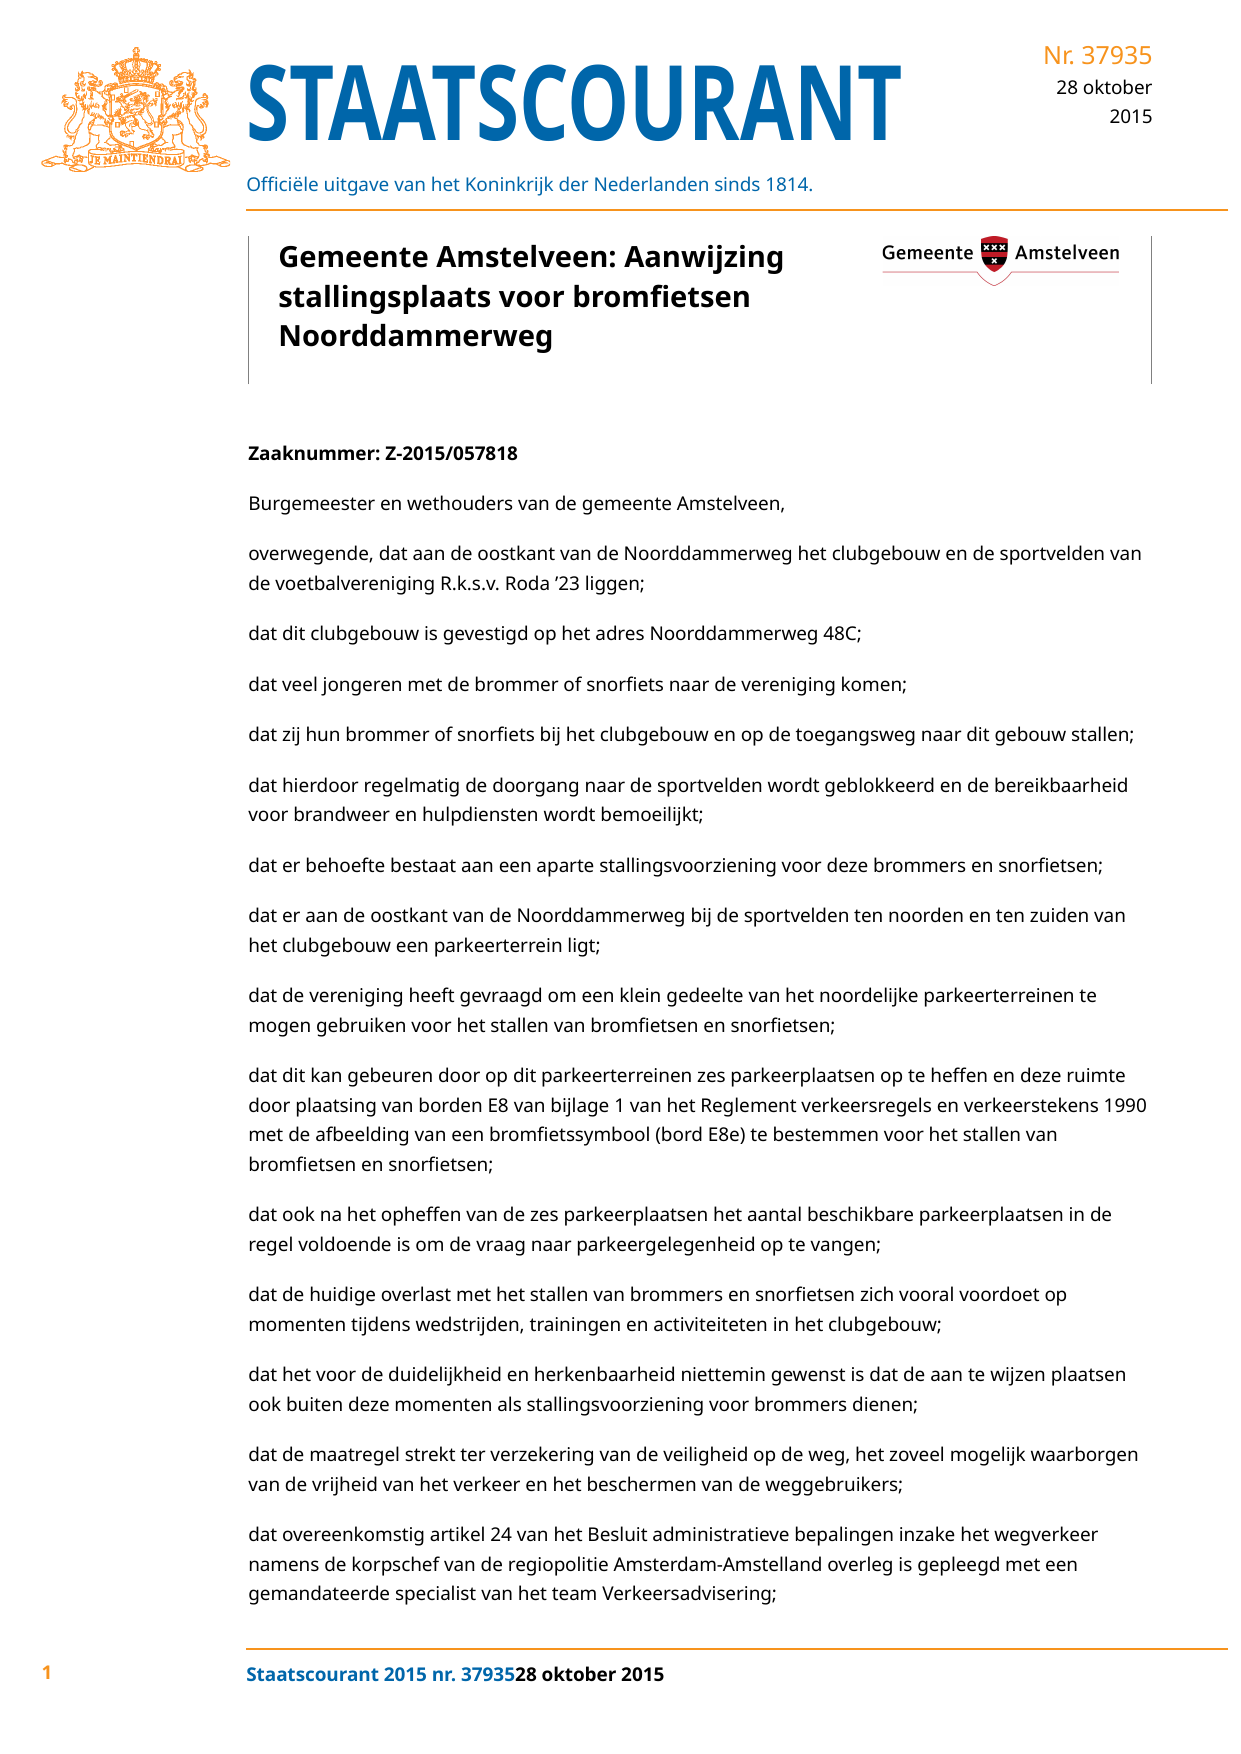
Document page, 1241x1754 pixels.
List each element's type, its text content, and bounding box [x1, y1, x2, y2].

picture [882, 236, 1119, 286]
picture [41, 47, 231, 172]
text dat hierdoor regelmatig de doorgang naar de sportvelden wordt geblokkeerd en de bereikbaarheid voor brandweer en hulpdiensten wordt bemoeilijkt; [248, 772, 1152, 827]
text overwegende, dat aan de oostkant van de Noorddammerweg het clubgebouw en de sportvelden van de voetbalvereniging R.k.s.v. Roda ’23 liggen; [248, 541, 1152, 596]
text dat overeenkomstig artikel 24 van het Besluit administratieve bepalingen inzake het wegverkeer namens de korpschef van de regiopolitie Amsterdam-Amstelland overleg is gepleegd met een gemandateerde specialist van het team Verkeersadvisering; [248, 1521, 1152, 1606]
text Zaaknummer: Z-2015/057818 [248, 440, 1152, 465]
text dat het voor de duidelijkheid en herkenbaarheid niettemin gewenst is dat de aan te wijzen plaatsen ook buiten deze momenten als stallingsvoorziening voor brommers dienen; [248, 1361, 1152, 1417]
text dat de maatregel strekt ter verzekering van de veiligheid op de weg, het zoveel mogelijk waarborgen van de vrijheid van het verkeer en het beschermen van de weggebruikers; [248, 1441, 1152, 1497]
text dat zij hun brommer of snorfiets bij het clubgebouw en op de toegangsweg naar dit gebouw stallen; [248, 721, 1152, 747]
text dat er behoefte bestaat aan een aparte stallingsvoorziening voor deze brommers en snorfietsen; [248, 852, 1152, 877]
table_header Gemeente Amstelveen: Aanwijzing stallingsplaats voor bromfietsen Noorddammerweg [249, 236, 850, 384]
text dat de huidige overlast met het stallen van brommers en snorfietsen zich vooral voordoet op momenten tijdens wedstrijden, trainingen en activiteiteten in het clubgebouw; [248, 1281, 1152, 1337]
text dat veel jongeren met de brommer of snorfiets naar de vereniging komen; [248, 671, 1152, 697]
text dat er aan de oostkant van de Noorddammerweg bij de sportvelden ten noorden en ten zuiden van het clubgebouw een parkeerterrein ligt; [248, 902, 1152, 957]
text dat ook na het opheffen van de zes parkeerplaatsen het aantal beschikbare parkeerplaatsen in de regel voldoende is om de vraag naar parkeergelegenheid op te vangen; [248, 1201, 1152, 1257]
text dat de vereniging heeft gevraagd om een klein gedeelte van het noordelijke parkeerterreinen te mogen gebruiken voor het stallen van bromfietsen en snorfietsen; [248, 982, 1152, 1037]
text Burgemeester en wethouders van de gemeente Amstelveen, [248, 490, 1152, 516]
text dat dit clubgebouw is gevestigd op het adres Noorddammerweg 48C; [248, 621, 1152, 646]
text dat dit kan gebeuren door op dit parkeerterreinen zes parkeerplaatsen op te heffen en deze ruimte door plaatsing van borden E8 van bijlage 1 van het Reglement verkeersregels en verkeerstekens 1990 met de afbeelding van een bromfietssymbool (bord E8e) te bestemmen voor het stallen van bromfietsen en snorfietsen; [248, 1062, 1152, 1177]
table_header [850, 236, 1151, 384]
